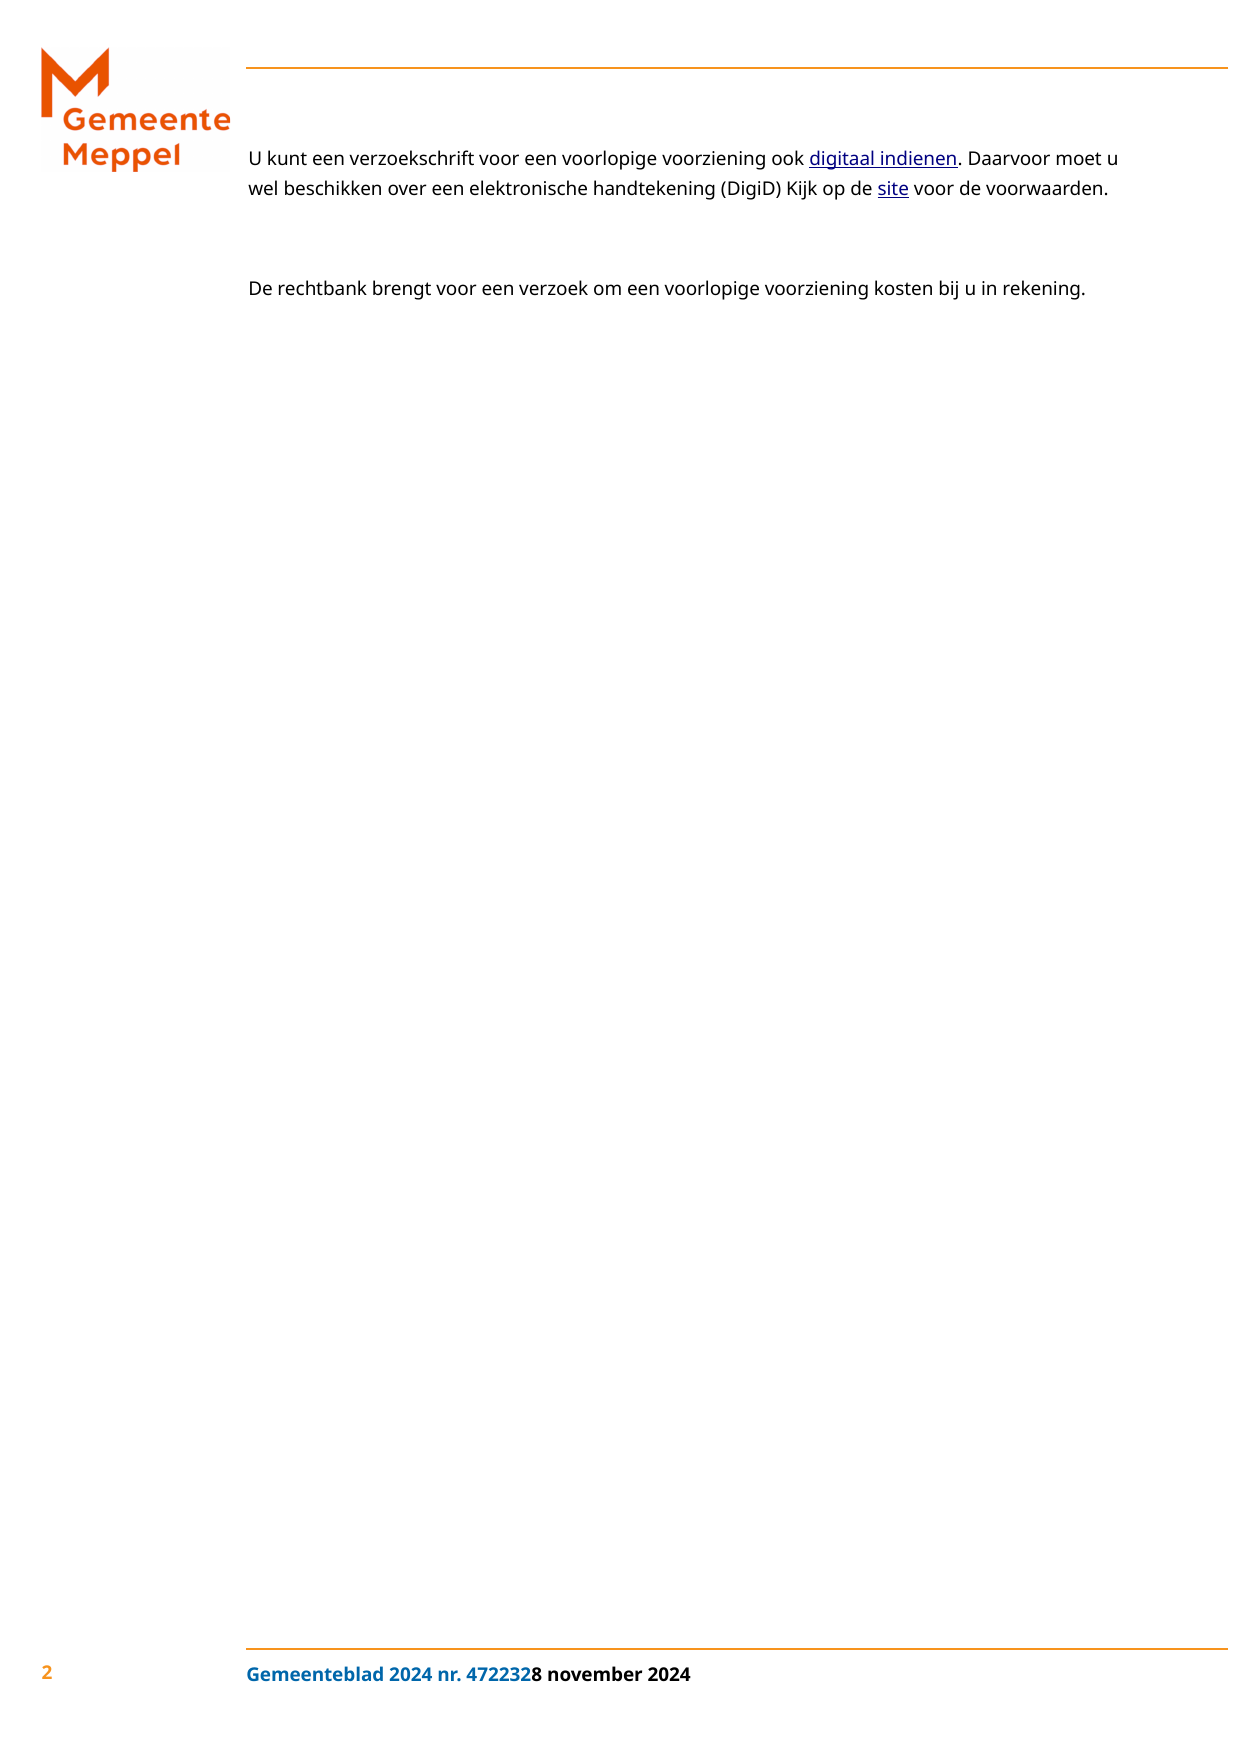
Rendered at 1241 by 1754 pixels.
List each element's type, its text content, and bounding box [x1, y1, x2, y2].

text De rechtbank brengt voor een verzoek om een voorlopige voorziening kosten bij u in rekening. [248, 276, 1152, 301]
picture [41, 47, 231, 172]
text U kunt een verzoekschrift voor een voorlopige voorziening ook digitaal indienen. Daarvoor moet u wel beschikken over een elektronische handtekening (DigiD) Kijk op de site voor de voorwaarden. [248, 145, 1152, 201]
